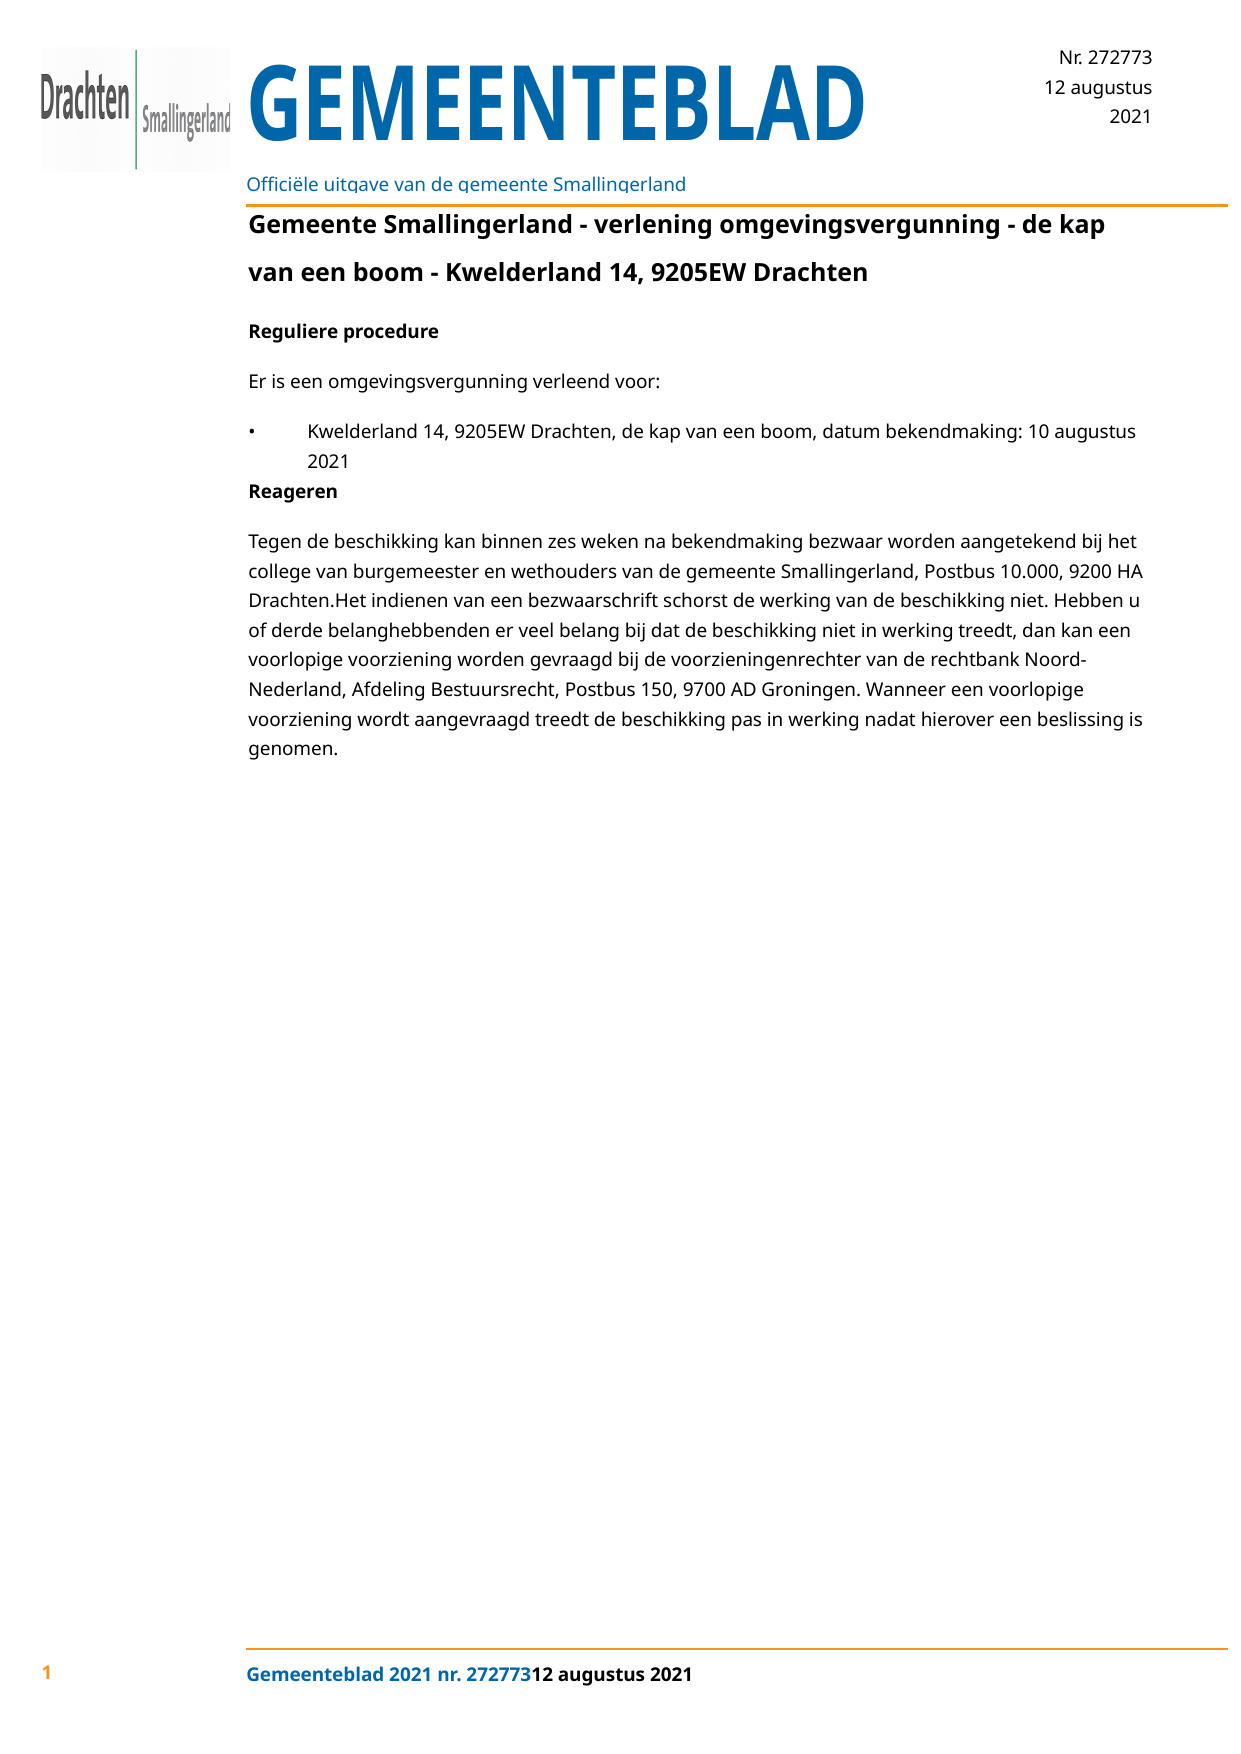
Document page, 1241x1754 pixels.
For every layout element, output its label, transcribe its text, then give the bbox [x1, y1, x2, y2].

text Reguliere procedure [248, 318, 1152, 344]
text Gemeente Smallingerland - verlening omgevingsvergunning - de kap van een boom - Kwelderland 14, 9205EW Drachten [248, 207, 1152, 288]
text Reageren [248, 478, 1152, 504]
list Kwelderland 14, 9205EW Drachten, de kap van een boom, datum bekendmaking: 10 augustus 2021 [248, 419, 1152, 474]
picture [41, 47, 231, 172]
text Er is een omgevingsvergunning verleend voor: [248, 368, 1152, 394]
text Tegen de beschikking kan binnen zes weken na bekendmaking bezwaar worden aangetekend bij het college van burgemeester en wethouders van de gemeente Smallingerland, Postbus 10.000, 9200 HA Drachten.Het indienen van een bezwaarschrift schorst de werking van de beschikking niet. Hebben u of derde belanghebbenden er veel belang bij dat de beschikking niet in werking treedt, dan kan een voorlopige voorziening worden gevraagd bij de voorzieningenrechter van de rechtbank Noord-Nederland, Afdeling Bestuursrecht, Postbus 150, 9700 AD Groningen. Wanneer een voorlopige voorziening wordt aangevraagd treedt de beschikking pas in werking nadat hierover een beslissing is genomen. [248, 528, 1152, 761]
